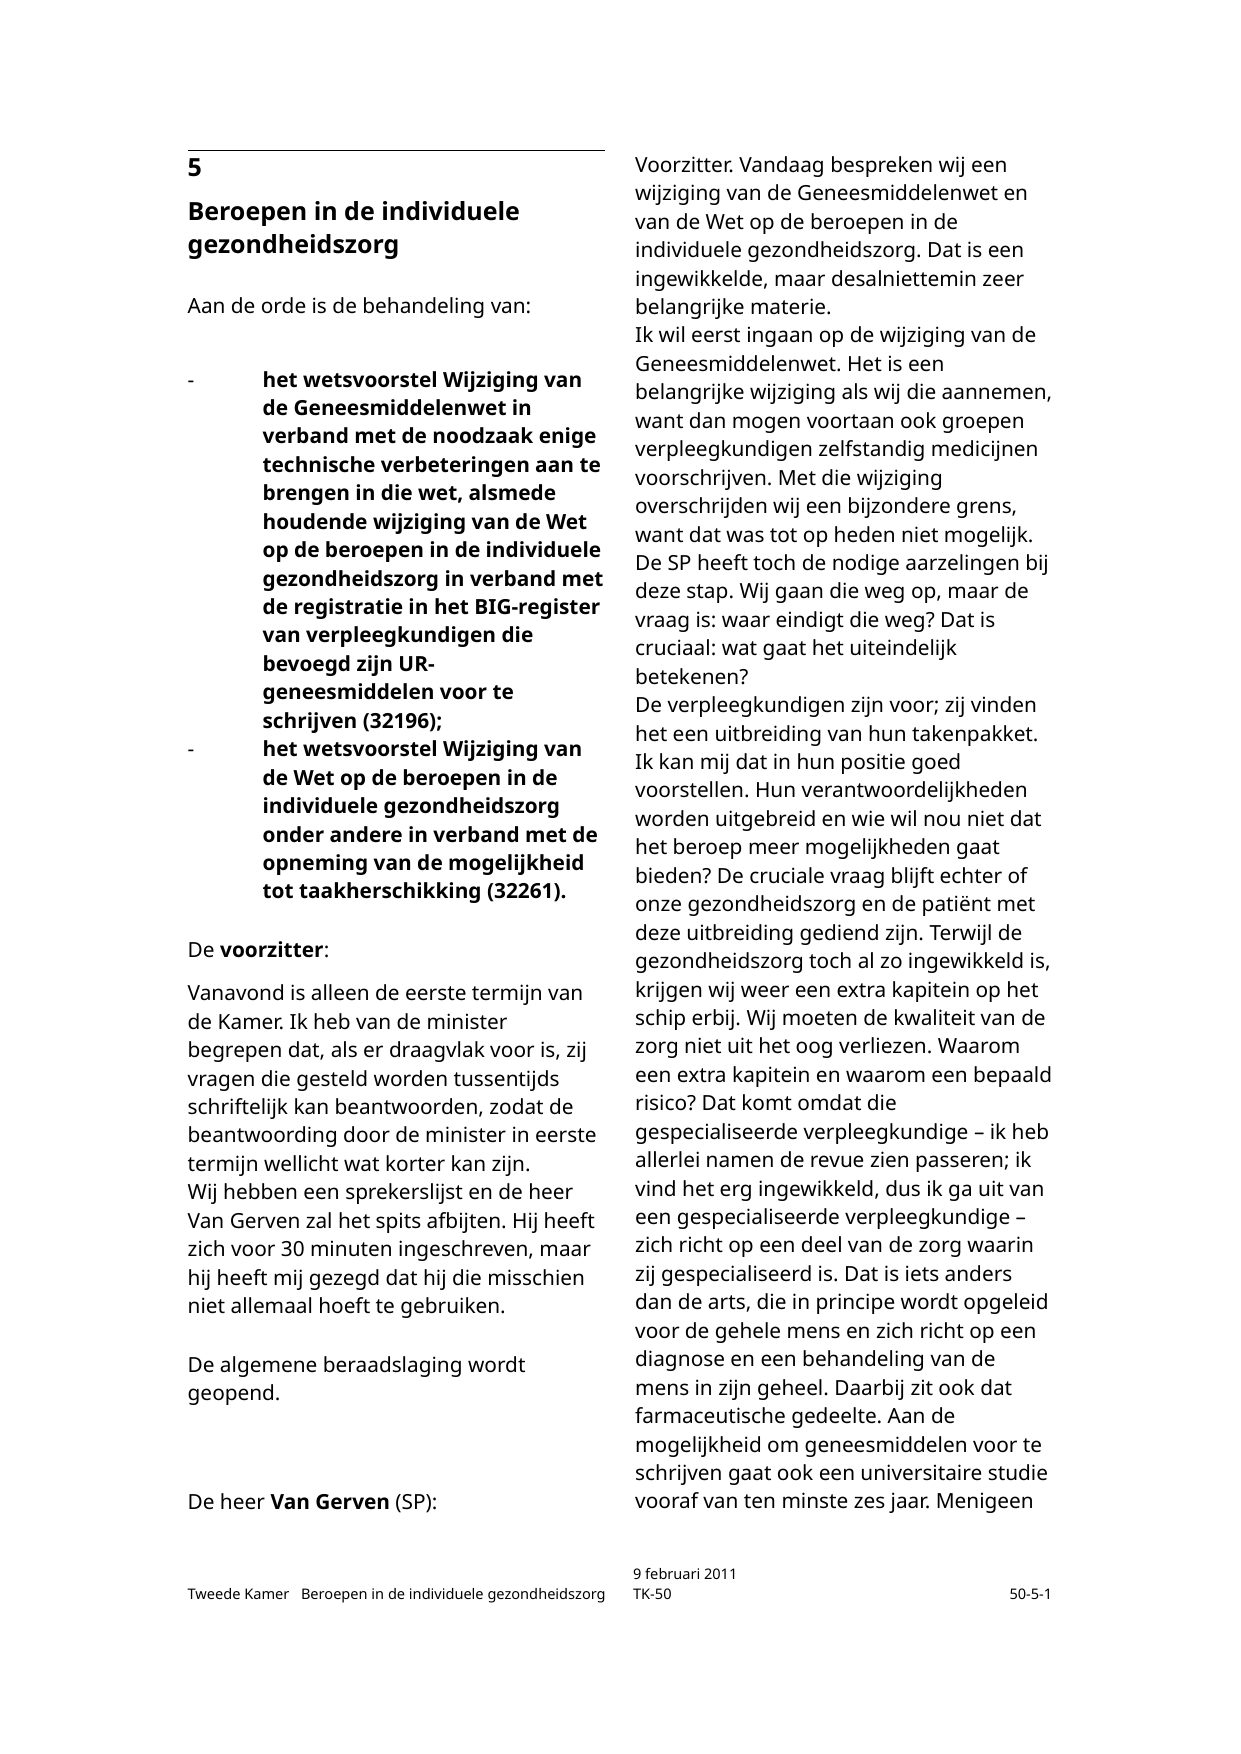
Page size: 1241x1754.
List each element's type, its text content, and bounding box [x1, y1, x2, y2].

text Beroepen in de individuele gezondheidszorg [187, 193, 605, 261]
text Voorzitter. Vandaag bespreken wij een wijziging van de Geneesmiddelenwet en van de Wet op de beroepen in de individuele gezondheidszorg. Dat is een ingewikkelde, maar desalniettemin zeer belangrijke materie. [635, 150, 1053, 321]
list het wetsvoorstel Wijziging van de Wet op de beroepen in de individuele gezondheidszorg onder andere in verband met de opneming van de mogelijkheid tot taakherschikking (32261). [187, 734, 605, 905]
text 5 [187, 151, 605, 184]
text Wij hebben een sprekerslijst en de heer Van Gerven zal het spits afbijten. Hij heeft zich voor 30 minuten ingeschreven, maar hij heeft mij gezegd dat hij die misschien niet allemaal hoeft te gebruiken. [187, 1177, 605, 1320]
text De voorzitter: [187, 935, 605, 963]
text  [187, 1437, 605, 1465]
text Ik wil eerst ingaan op de wijziging van de Geneesmiddelenwet. Het is een belangrijke wijziging als wij die aannemen, want dan mogen voortaan ook groepen verpleegkundigen zelfstandig medicijnen voorschrijven. Met die wijziging overschrijden wij een bijzondere grens, want dat was tot op heden niet mogelijk. De SP heeft toch de nodige aarzelingen bij deze stap. Wij gaan die weg op, maar de vraag is: waar eindigt die weg? Dat is cruciaal: wat gaat het uiteindelijk betekenen? [635, 321, 1053, 690]
text Aan de orde is de behandeling van: [187, 291, 605, 320]
text De algemene beraadslaging wordt geopend. [187, 1350, 605, 1407]
text Vanavond is alleen de eerste termijn van de Kamer. Ik heb van de minister begrepen dat, als er draagvlak voor is, zij vragen die gesteld worden tussentijds schriftelijk kan beantwoorden, zodat de beantwoording door de minister in eerste termijn wellicht wat korter kan zijn. [187, 978, 605, 1177]
text De verpleegkundigen zijn voor; zij vinden het een uitbreiding van hun takenpakket. Ik kan mij dat in hun positie goed voorstellen. Hun verantwoordelijkheden worden uitgebreid en wie wil nou niet dat het beroep meer mogelijkheden gaat bieden? De cruciale vraag blijft echter of onze gezondheidszorg en de patiënt met deze uitbreiding gediend zijn. Terwijl de gezondheidszorg toch al zo ingewikkeld is, krijgen wij weer een extra kapitein op het schip erbij. Wij moeten de kwaliteit van de zorg niet uit het oog verliezen. Waarom een extra kapitein en waarom een bepaald risico? Dat komt omdat die gespecialiseerde verpleegkundige – ik heb allerlei namen de revue zien passeren; ik vind het erg ingewikkeld, dus ik ga uit van een gespecialiseerde verpleegkundige – zich richt op een deel van de zorg waarin zij gespecialiseerd is. Dat is iets anders dan de arts, die in principe wordt opgeleid voor de gehele mens en zich richt op een diagnose en een behandeling van de mens in zijn geheel. Daarbij zit ook dat farmaceutische gedeelte. Aan de mogelijkheid om geneesmiddelen voor te schrijven gaat ook een universitaire studie vooraf van ten minste zes jaar. Menigeen [635, 690, 1053, 1515]
text De heer Van Gerven (SP): [187, 1487, 605, 1516]
list het wetsvoorstel Wijziging van de Geneesmiddelenwet in verband met de noodzaak enige technische verbeteringen aan te brengen in die wet, alsmede houdende wijziging van de Wet op de beroepen in de individuele gezondheidszorg in verband met de registratie in het BIG-register van verpleegkundigen die bevoegd zijn UR-geneesmiddelen voor te schrijven (32196); [187, 365, 605, 734]
